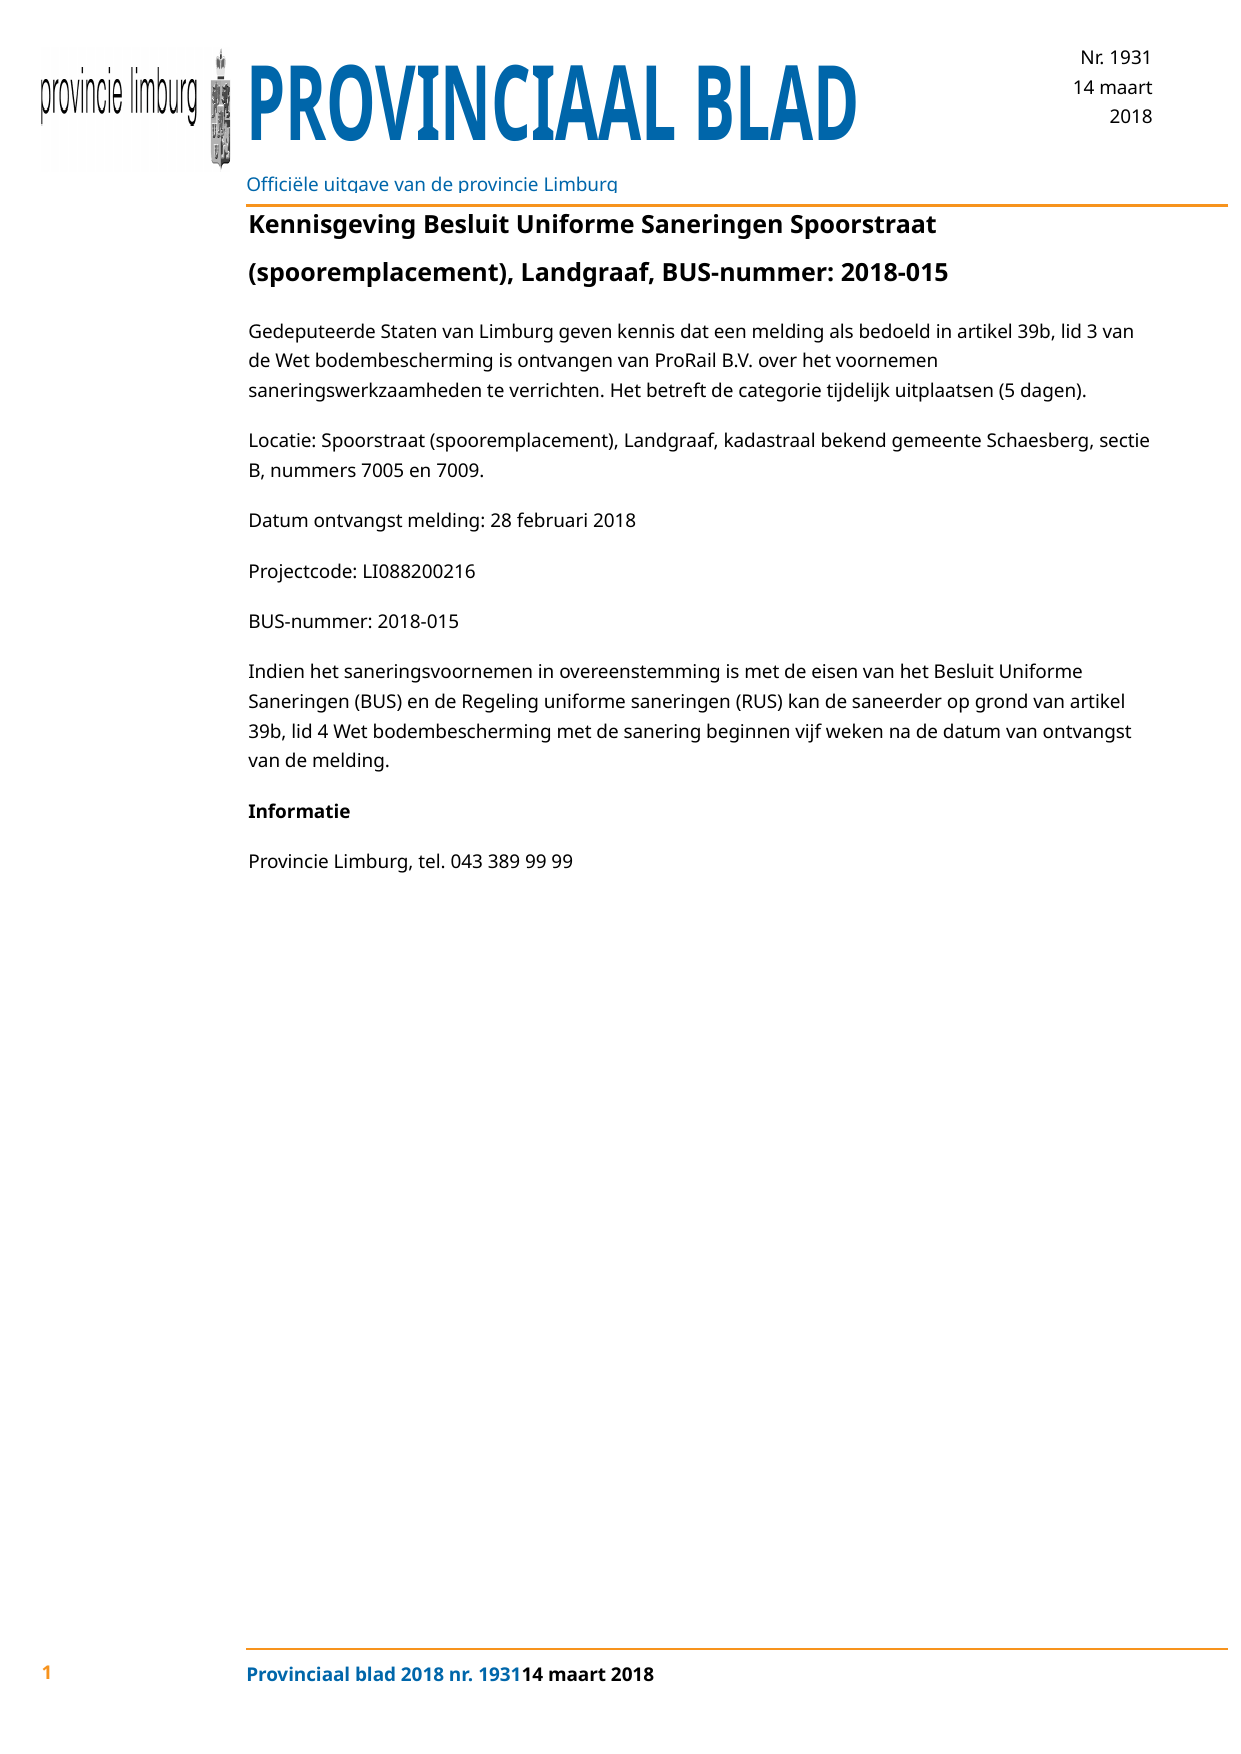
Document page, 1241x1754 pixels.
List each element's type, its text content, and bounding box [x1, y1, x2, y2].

text Kennisgeving Besluit Uniforme Saneringen Spoorstraat (spooremplacement), Landgraaf, BUS-nummer: 2018-015 [248, 207, 1152, 288]
text Informatie [248, 798, 1152, 824]
text Provincie Limburg, tel. 043 389 99 99 [248, 848, 1152, 874]
text Indien het saneringsvoornemen in overeenstemming is met de eisen van het Besluit Uniforme Saneringen (BUS) en de Regeling uniforme saneringen (RUS) kan de saneerder op grond van artikel 39b, lid 4 Wet bodembescherming met de sanering beginnen vijf weken na de datum van ontvangst van de melding. [248, 659, 1152, 773]
text Datum ontvangst melding: 28 februari 2018 [248, 507, 1152, 533]
text Locatie: Spoorstraat (spooremplacement), Landgraaf, kadastraal bekend gemeente Schaesberg, sectie B, nummers 7005 en 7009. [248, 427, 1152, 483]
text Projectcode: LI088200216 [248, 558, 1152, 584]
text BUS-nummer: 2018-015 [248, 608, 1152, 634]
text Gedeputeerde Staten van Limburg geven kennis dat een melding als bedoeld in artikel 39b, lid 3 van de Wet bodembescherming is ontvangen van ProRail B.V. over het voornemen saneringswerkzaamheden te verrichten. Het betreft de categorie tijdelijk uitplaatsen (5 dagen). [248, 318, 1152, 403]
picture [41, 47, 231, 172]
